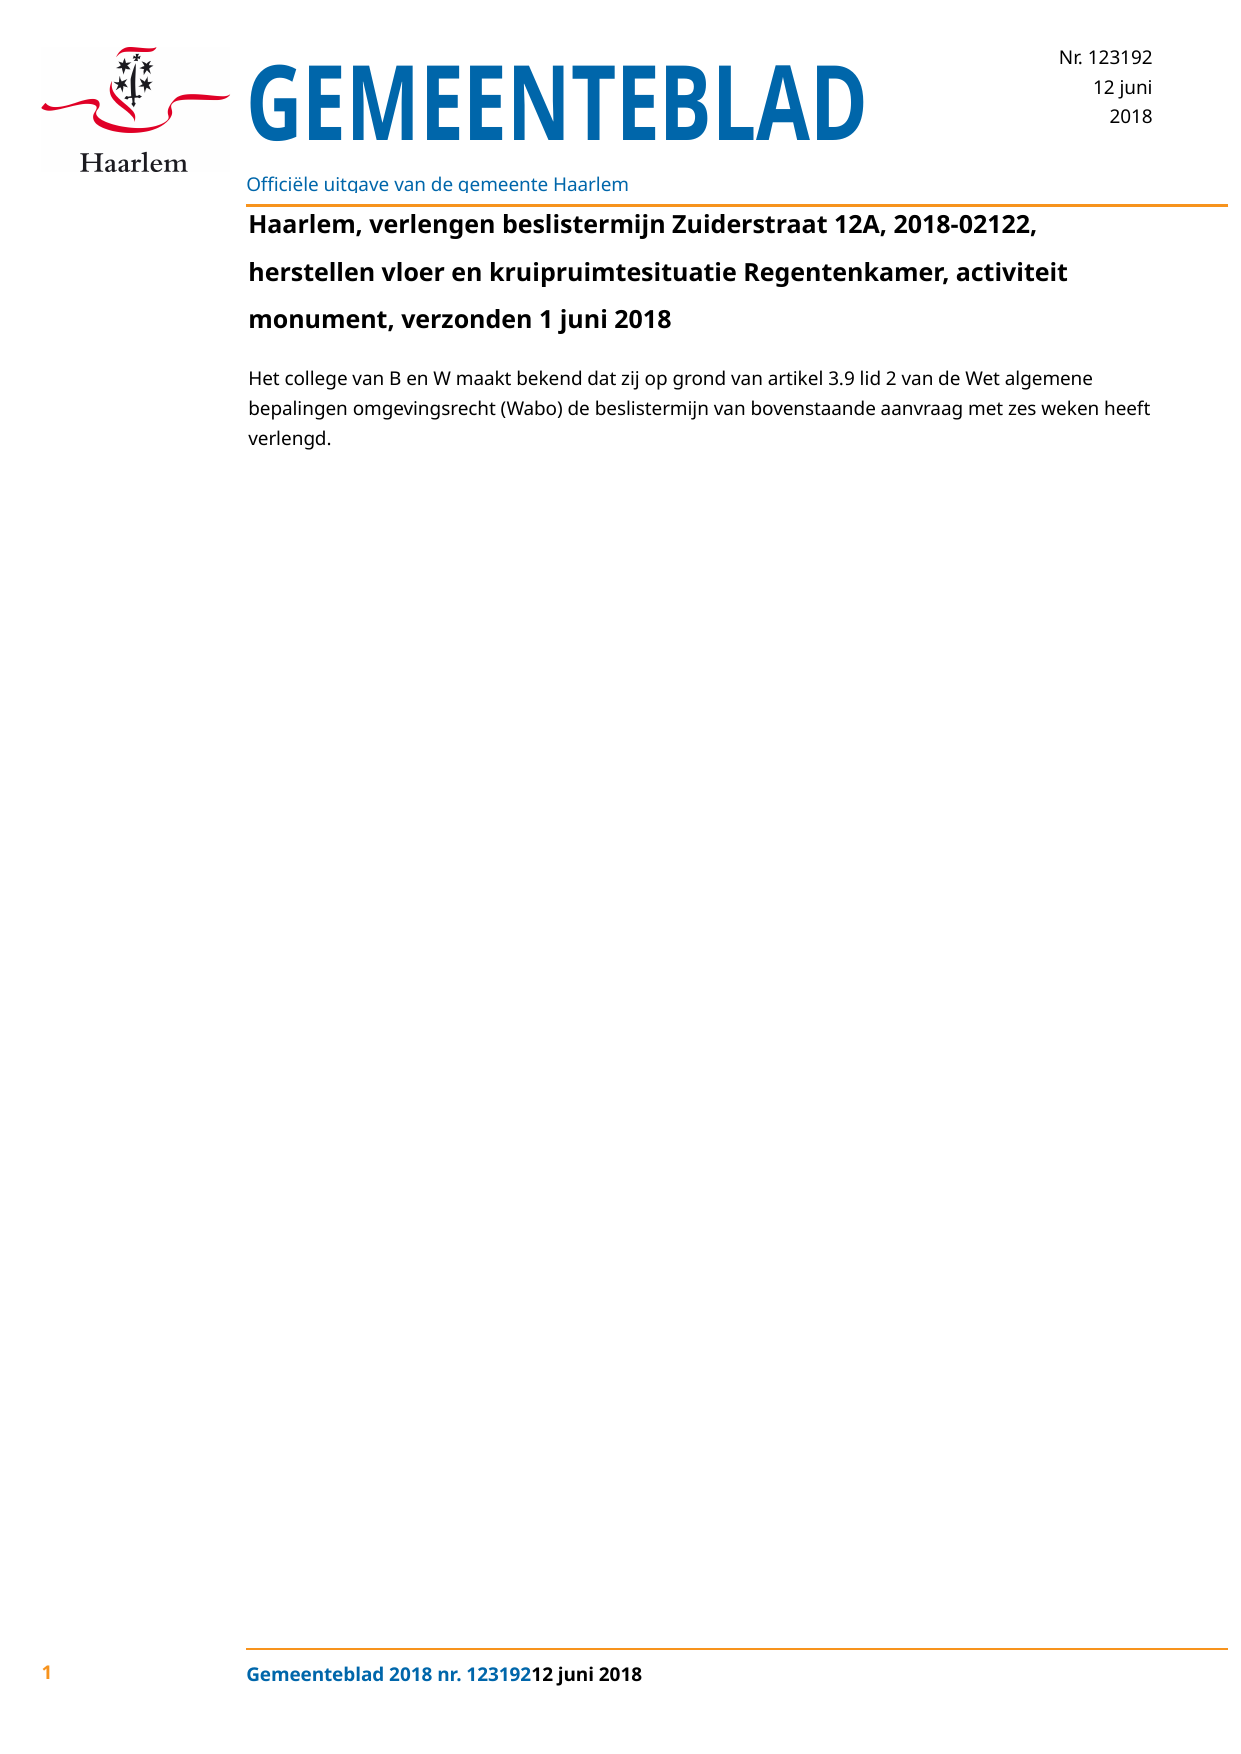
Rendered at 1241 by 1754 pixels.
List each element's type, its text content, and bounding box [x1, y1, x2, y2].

text Haarlem, verlengen beslistermijn Zuiderstraat 12A, 2018-02122, herstellen vloer en kruipruimtesituatie Regentenkamer, activiteit monument, verzonden 1 juni 2018 [248, 207, 1152, 336]
text Het college van B en W maakt bekend dat zij op grond van artikel 3.9 lid 2 van de Wet algemene bepalingen omgevingsrecht (Wabo) de beslistermijn van bovenstaande aanvraag met zes weken heeft verlengd. [248, 366, 1152, 450]
picture [41, 47, 231, 172]
